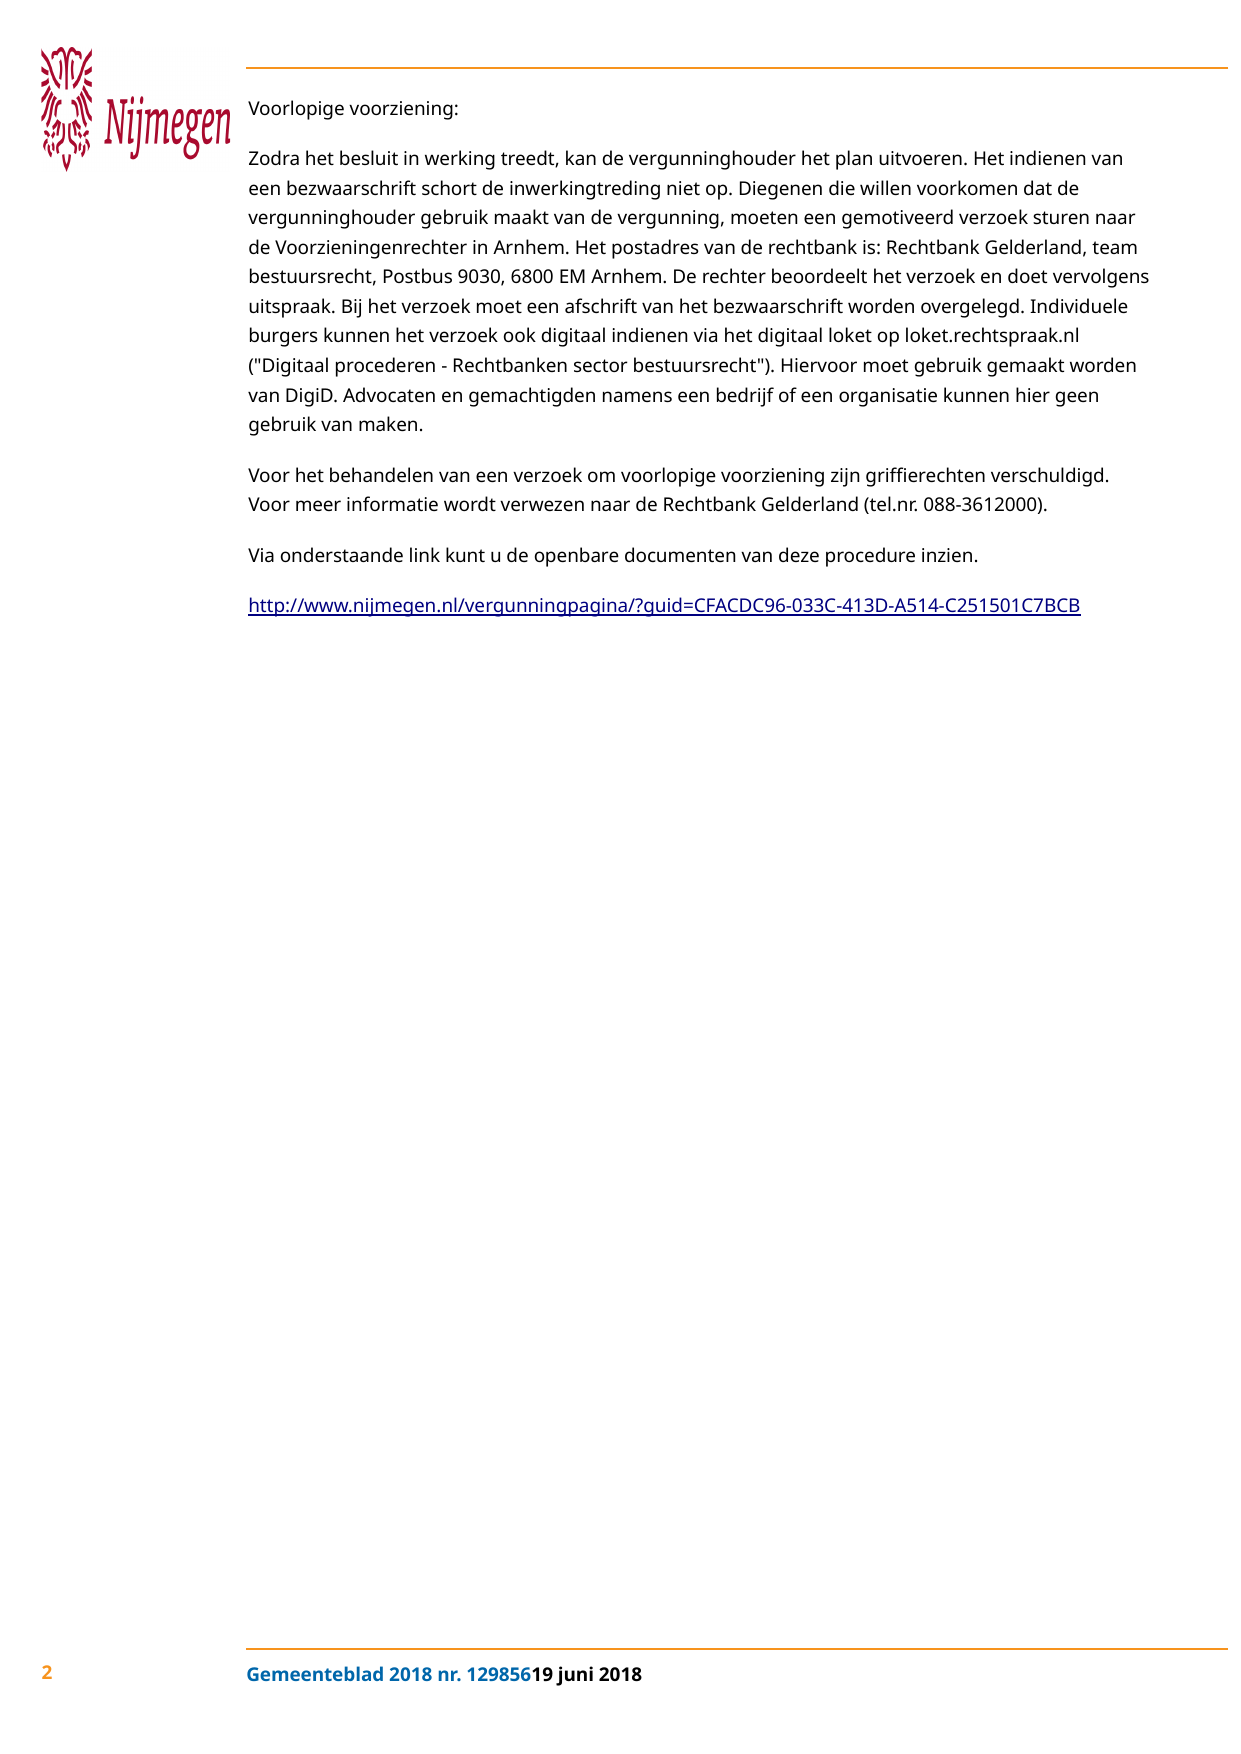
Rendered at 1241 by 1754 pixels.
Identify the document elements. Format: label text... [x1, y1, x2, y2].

picture [41, 47, 231, 172]
text Voorlopige voorziening: [248, 95, 1152, 121]
text Voor het behandelen van een verzoek om voorlopige voorziening zijn griffierechten verschuldigd. Voor meer informatie wordt verwezen naar de Rechtbank Gelderland (tel.nr. 088-3612000). [248, 462, 1152, 517]
text Zodra het besluit in werking treedt, kan de vergunninghouder het plan uitvoeren. Het indienen van een bezwaarschrift schort de inwerkingtreding niet op. Diegenen die willen voorkomen dat de vergunninghouder gebruik maakt van de vergunning, moeten een gemotiveerd verzoek sturen naar de Voorzieningenrechter in Arnhem. Het postadres van de rechtbank is: Rechtbank Gelderland, team bestuursrecht, Postbus 9030, 6800 EM Arnhem. De rechter beoordeelt het verzoek en doet vervolgens uitspraak. Bij het verzoek moet een afschrift van het bezwaarschrift worden overgelegd. Individuele burgers kunnen het verzoek ook digitaal indienen via het digitaal loket op loket.rechtspraak.nl ("Digitaal procederen - Rechtbanken sector bestuursrecht"). Hiervoor moet gebruik gemaakt worden van DigiD. Advocaten en gemachtigden namens een bedrijf of een organisatie kunnen hier geen gebruik van maken. [248, 145, 1152, 437]
text Via onderstaande link kunt u de openbare documenten van deze procedure inzien. [248, 542, 1152, 568]
text http://www.nijmegen.nl/vergunningpagina/?guid=CFACDC96-033C-413D-A514-C251501C7BCB [248, 592, 1152, 618]
